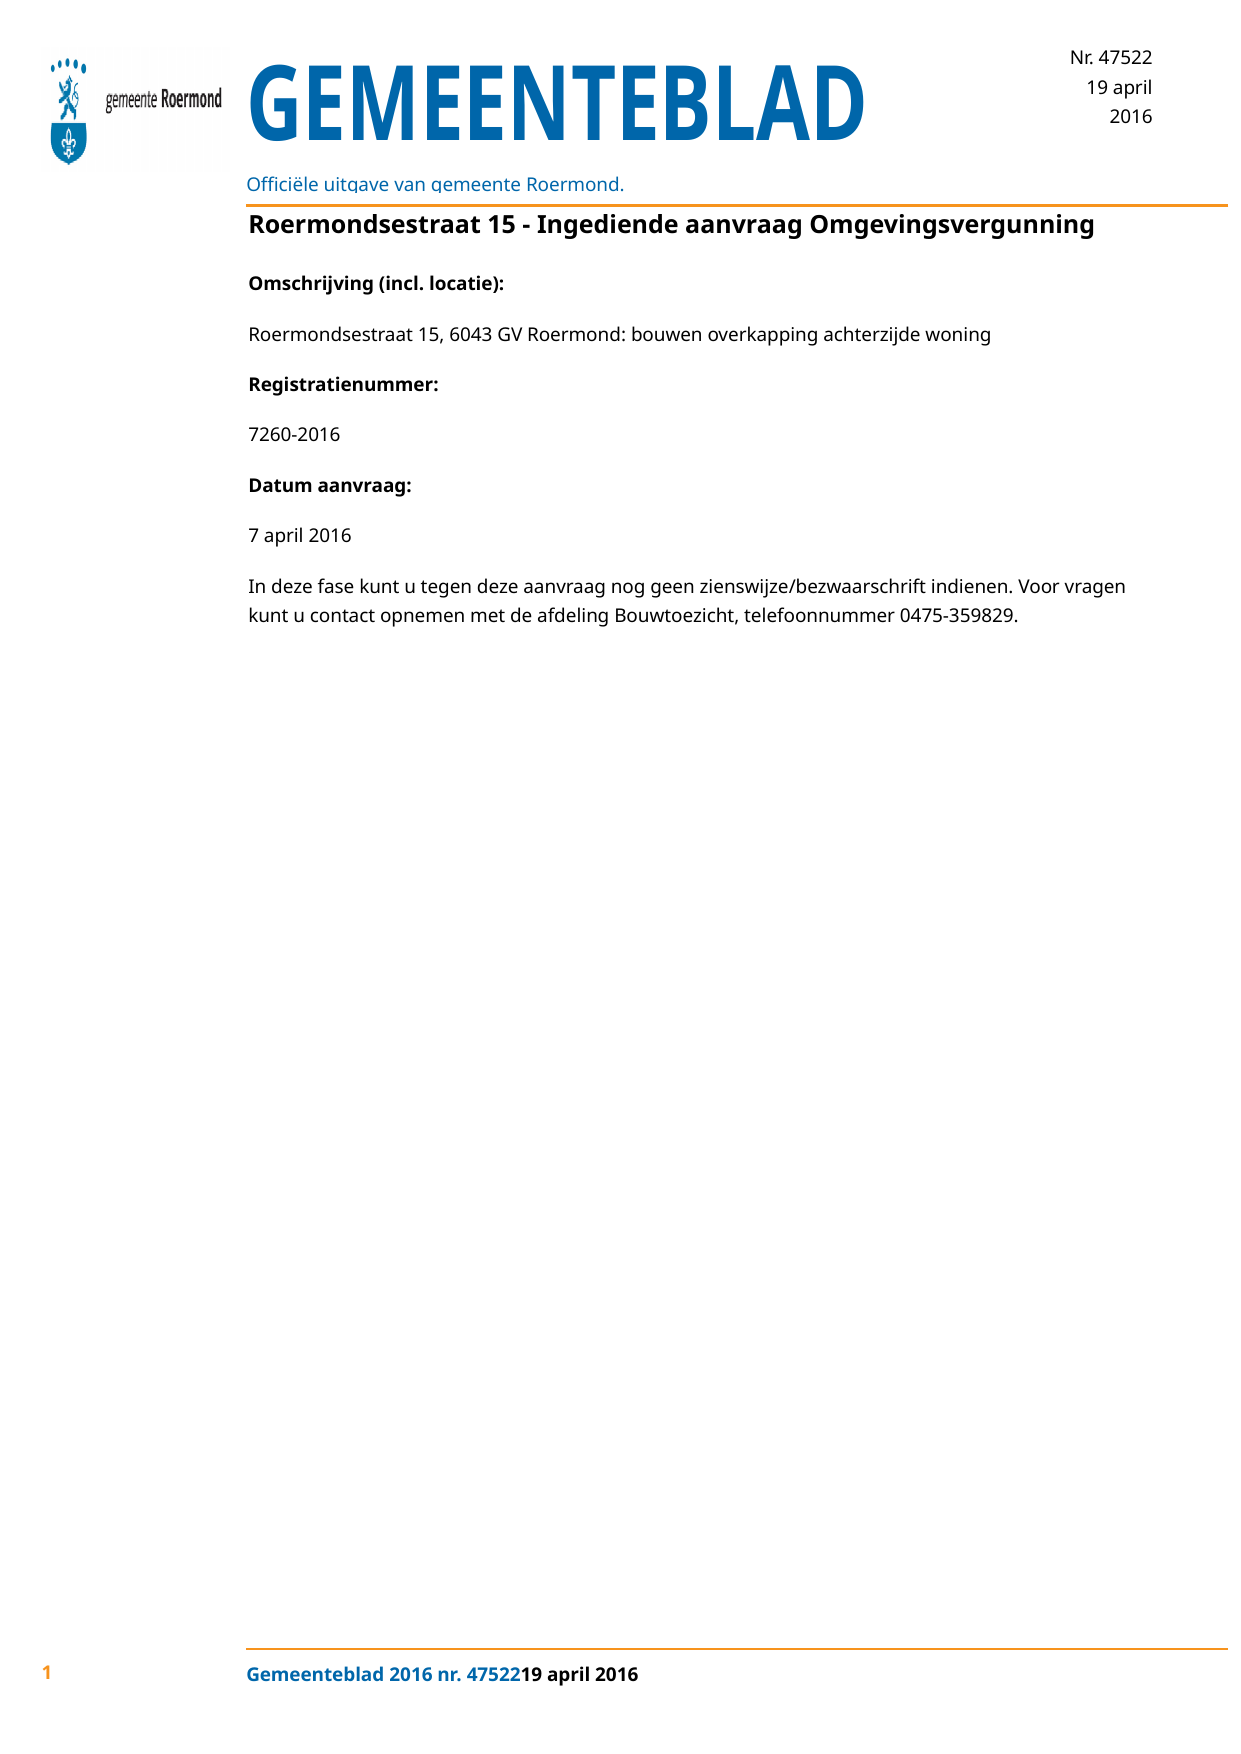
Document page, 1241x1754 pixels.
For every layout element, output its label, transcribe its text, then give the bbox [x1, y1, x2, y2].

text Roermondsestraat 15 - Ingediende aanvraag Omgevingsvergunning [248, 207, 1152, 241]
text In deze fase kunt u tegen deze aanvraag nog geen zienswijze/bezwaarschrift indienen. Voor vragen kunt u contact opnemen met de afdeling Bouwtoezicht, telefoonnummer 0475-359829. [248, 573, 1152, 628]
picture [41, 47, 231, 172]
text Roermondsestraat 15, 6043 GV Roermond: bouwen overkapping achterzijde woning [248, 321, 1152, 346]
text Registratienummer: [248, 371, 1152, 397]
text Omschrijving (incl. locatie): [248, 270, 1152, 296]
text Datum aanvraag: [248, 472, 1152, 498]
text 7260-2016 [248, 422, 1152, 447]
text 7 april 2016 [248, 522, 1152, 548]
